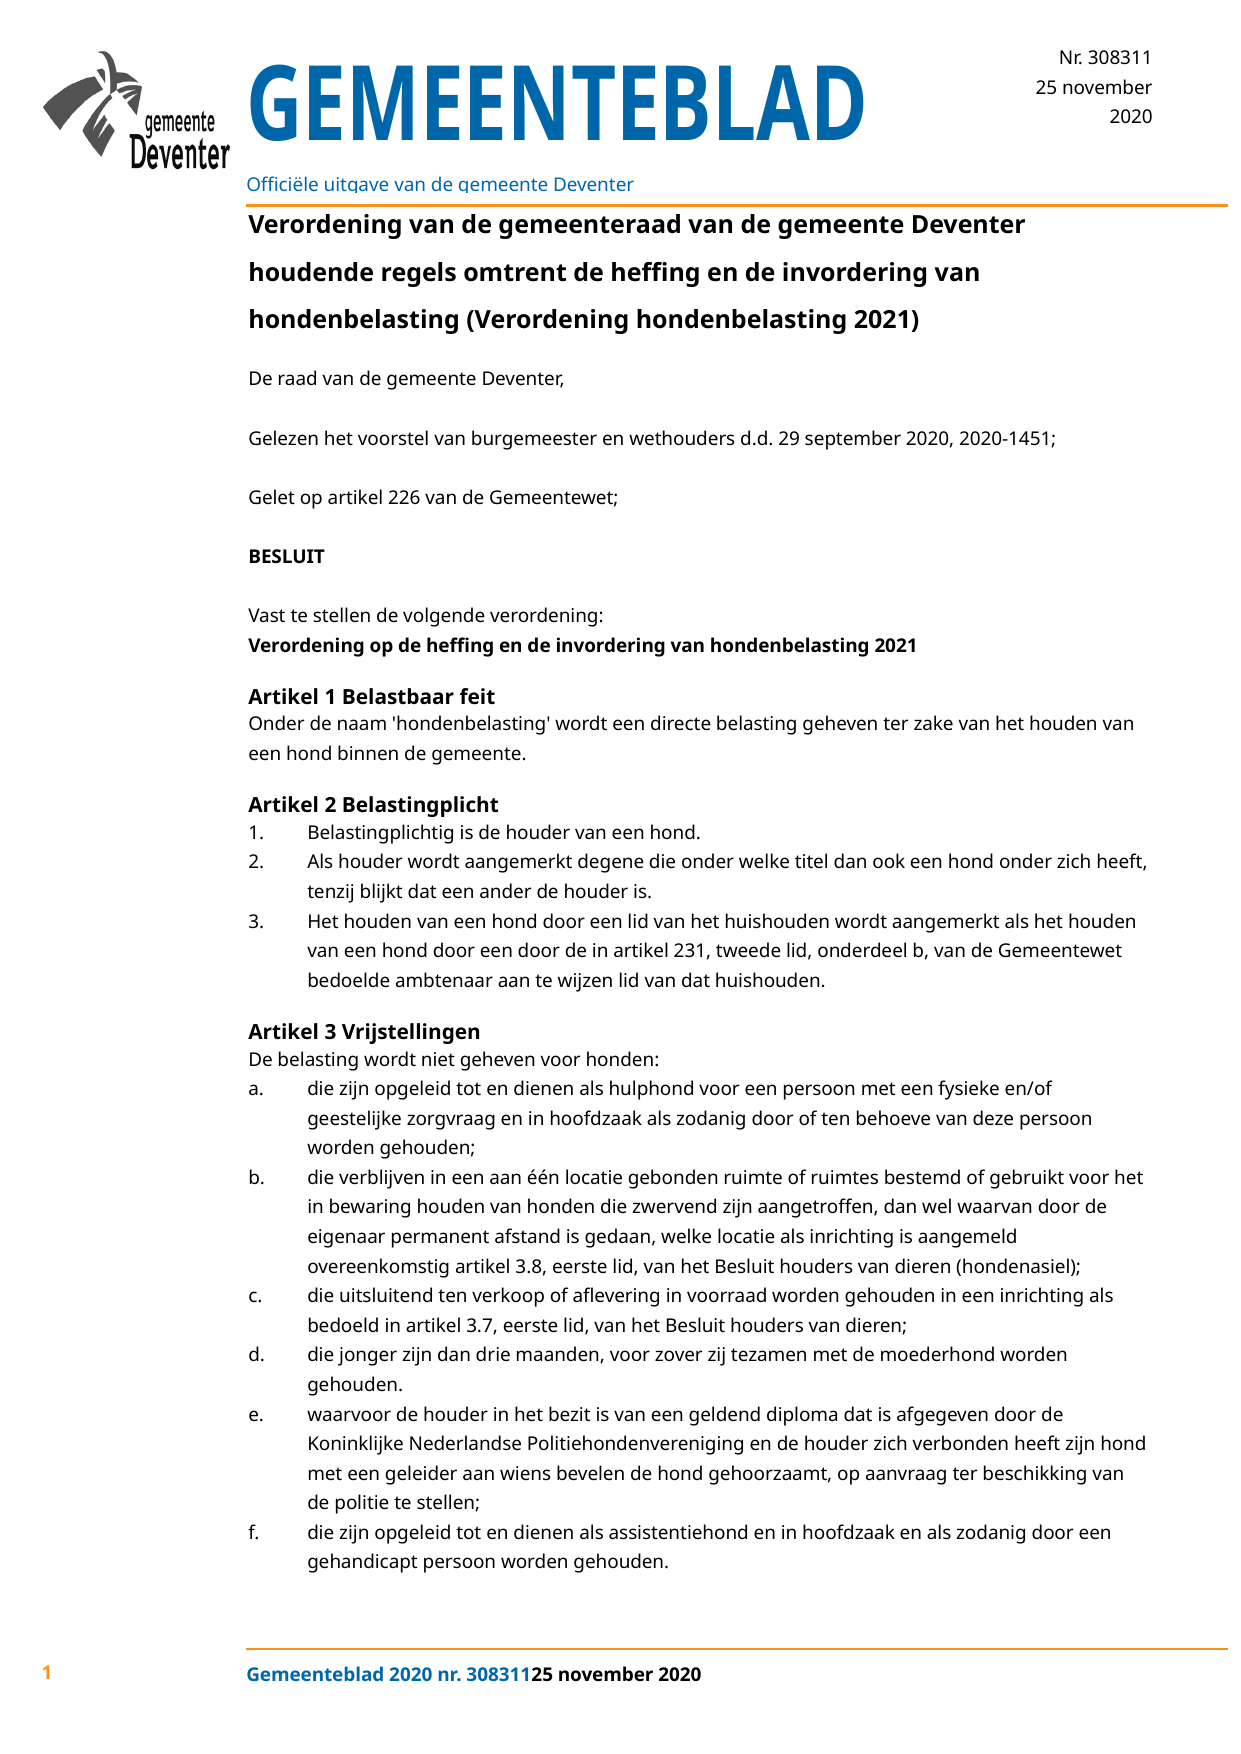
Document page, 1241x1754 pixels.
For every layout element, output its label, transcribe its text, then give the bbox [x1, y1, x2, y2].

text Onder de naam 'hondenbelasting' wordt een directe belasting geheven ter zake van het houden van een hond binnen de gemeente. [248, 711, 1152, 766]
list die jonger zijn dan drie maanden, voor zover zij tezamen met de moederhond worden gehouden. [248, 1342, 1152, 1397]
text Artikel 3 Vrijstellingen [248, 1017, 1152, 1046]
text Gelezen het voorstel van burgemeester en wethouders d.d. 29 september 2020, 2020-1451; [248, 425, 1152, 450]
list die uitsluitend ten verkoop of aflevering in voorraad worden gehouden in een inrichting als bedoeld in artikel 3.7, eerste lid, van het Besluit houders van dieren; [248, 1282, 1152, 1338]
text Artikel 2 Belastingplicht [248, 791, 1152, 819]
text De belasting wordt niet geheven voor honden: [248, 1046, 1152, 1072]
text BESLUIT [248, 543, 1152, 569]
list Belastingplichtig is de houder van een hond. [248, 819, 1152, 845]
picture [41, 47, 231, 172]
text Verordening van de gemeenteraad van de gemeente Deventer houdende regels omtrent de heffing en de invordering van hondenbelasting (Verordening hondenbelasting 2021) [248, 207, 1152, 336]
list die verblijven in een aan één locatie gebonden ruimte of ruimtes bestemd of gebruikt voor het in bewaring houden van honden die zwervend zijn aangetroffen, dan wel waarvan door de eigenaar permanent afstand is gedaan, welke locatie als inrichting is aangemeld overeenkomstig artikel 3.8, eerste lid, van het Besluit houders van dieren (hondenasiel); [248, 1164, 1152, 1279]
list waarvoor de houder in het bezit is van een geldend diploma dat is afgegeven door de Koninklijke Nederlandse Politiehondenvereniging en de houder zich verbonden heeft zijn hond met een geleider aan wiens bevelen de hond gehoorzaamt, op aanvraag ter beschikking van de politie te stellen; [248, 1401, 1152, 1515]
list die zijn opgeleid tot en dienen als assistentiehond en in hoofdzaak en als zodanig door een gehandicapt persoon worden gehouden. [248, 1519, 1152, 1574]
text De raad van de gemeente Deventer, [248, 366, 1152, 391]
text Artikel 1 Belastbaar feit [248, 682, 1152, 711]
list die zijn opgeleid tot en dienen als hulphond voor een persoon met een fysieke en/of geestelijke zorgvraag en in hoofdzaak als zodanig door of ten behoeve van deze persoon worden gehouden; [248, 1075, 1152, 1160]
text Gelet op artikel 226 van de Gemeentewet; [248, 484, 1152, 509]
text Vast te stellen de volgende verordening: [248, 602, 1152, 628]
text Verordening op de heffing en de invordering van hondenbelasting 2021 [248, 632, 1152, 657]
list Als houder wordt aangemerkt degene die onder welke titel dan ook een hond onder zich heeft, tenzij blijkt dat een ander de houder is. [248, 849, 1152, 904]
list Het houden van een hond door een lid van het huishouden wordt aangemerkt als het houden van een hond door een door de in artikel 231, tweede lid, onderdeel b, van de Gemeentewet bedoelde ambtenaar aan te wijzen lid van dat huishouden. [248, 908, 1152, 993]
